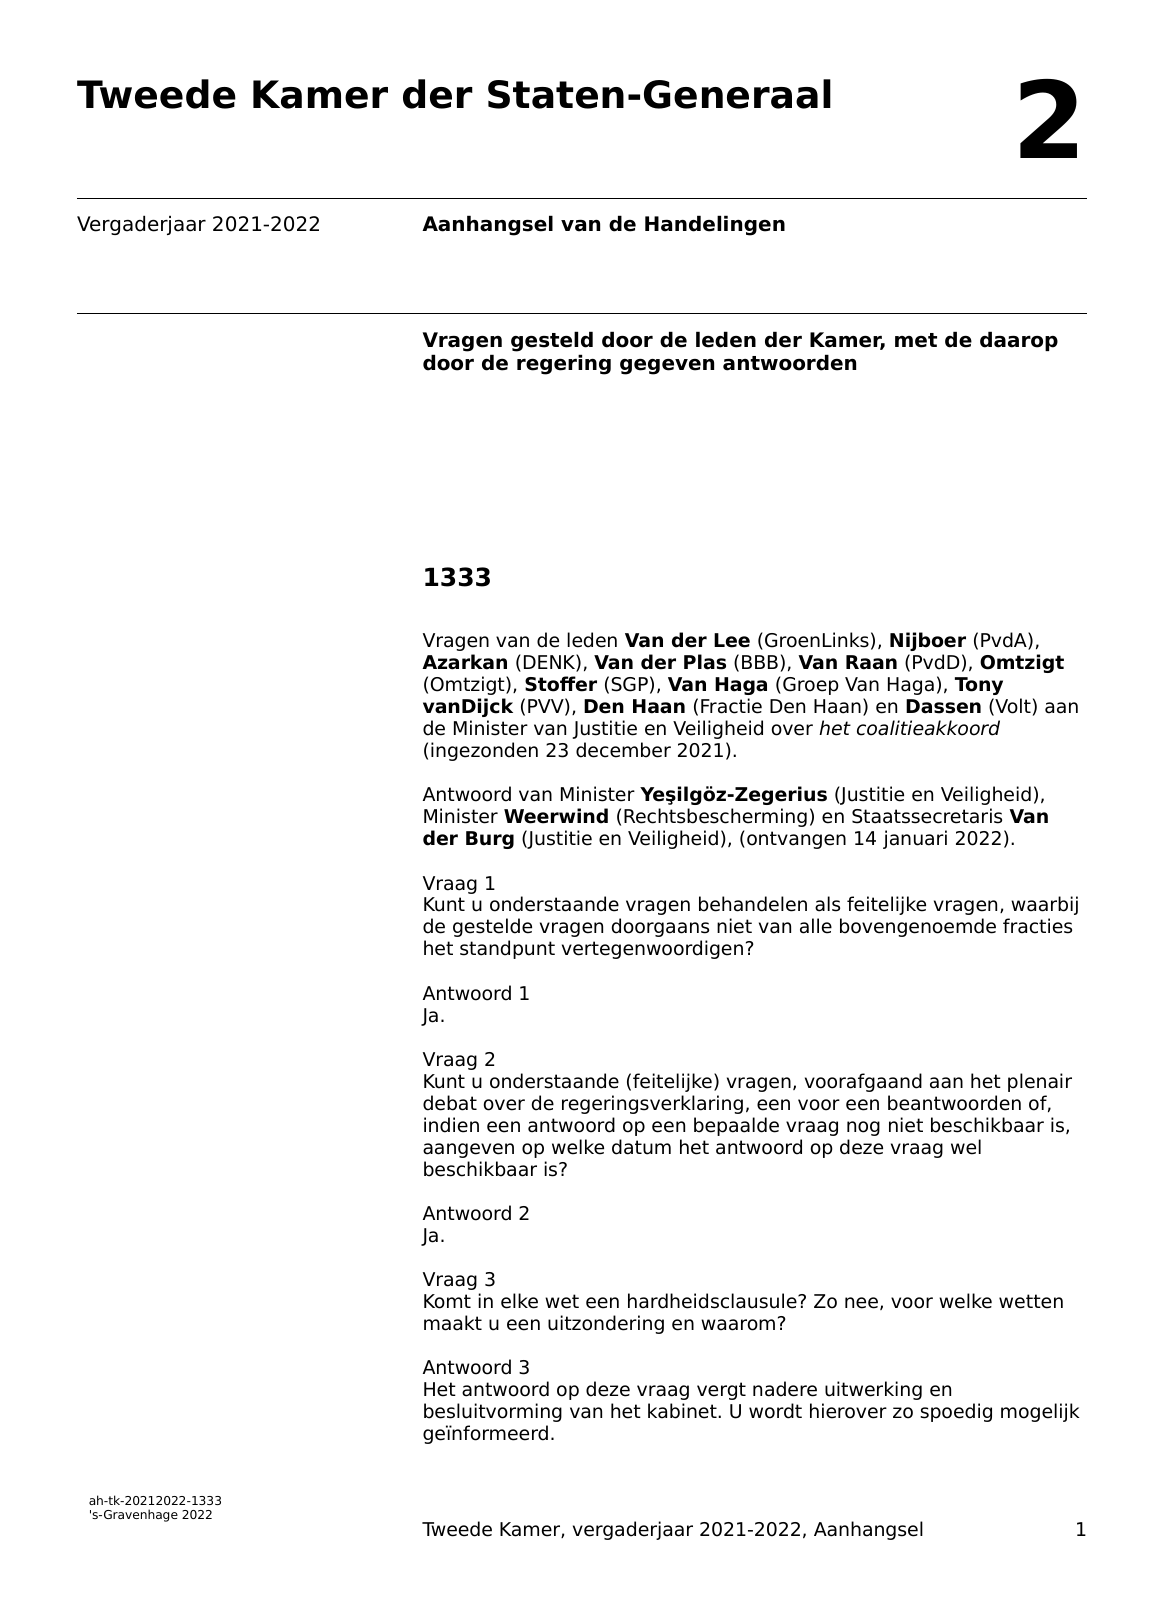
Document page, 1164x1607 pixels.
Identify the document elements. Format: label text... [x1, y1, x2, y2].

table_cell Vragen gesteld door de leden der Kamer, met de daarop door de regering gegeven antwoorden [422, 314, 1087, 375]
table_cell Aanhangsel van de Handelingen [422, 199, 1087, 313]
text 's-Gravenhage 2022 [88, 1508, 323, 1522]
text Ja. [422, 1004, 1087, 1026]
text Antwoord 1 [422, 982, 1087, 1004]
text 1333 [422, 563, 1087, 592]
table_header 2 [886, 59, 1087, 198]
text ah-tk-20212022-1333 [88, 1494, 323, 1508]
table_cell [77, 314, 422, 375]
table_cell Vergaderjaar 2021-2022 [77, 199, 422, 313]
text Ja. [422, 1225, 1087, 1247]
text Kunt u onderstaande (feitelijke) vragen, voorafgaand aan het plenair debat over de regeringsverklaring, een voor een beantwoorden of, indien een antwoord op een bepaalde vraag nog niet beschikbaar is, aangeven op welke datum het antwoord op deze vraag wel beschikbaar is? [422, 1071, 1087, 1181]
text Het antwoord op deze vraag vergt nadere uitwerking en besluitvorming van het kabinet. U wordt hierover zo spoedig mogelijk geïnformeerd. [422, 1379, 1087, 1445]
text Vraag 3 [422, 1269, 1087, 1291]
text Vraag 2 [422, 1049, 1087, 1071]
text Kunt u onderstaande vragen behandelen als feitelijke vragen, waarbij de gestelde vragen doorgaans niet van alle bovengenoemde fracties het standpunt vertegenwoordigen? [422, 894, 1087, 960]
text Vragen van de leden Van der Lee (GroenLinks), Nijboer (PvdA), Azarkan (DENK), Van der Plas (BBB), Van Raan (PvdD), Omtzigt (Omtzigt), Stoffer (SGP), Van Haga (Groep Van Haga), Tony vanDijck (PVV), Den Haan (Fractie Den Haan) en Dassen (Volt) aan de Minister van Justitie en Veiligheid over het coalitieakkoord (ingezonden 23 december 2021). [422, 630, 1087, 762]
text Antwoord 2 [422, 1203, 1087, 1225]
table_header Tweede Kamer der Staten-Generaal [77, 59, 886, 198]
text Vraag 1 [422, 872, 1087, 894]
text Komt in elke wet een hardheidsclausule? Zo nee, voor welke wetten maakt u een uitzondering en waarom? [422, 1291, 1087, 1335]
text Antwoord 3 [422, 1357, 1087, 1379]
text Antwoord van Minister Yeşilgöz-Zegerius (Justitie en Veiligheid), Minister Weerwind (Rechtsbescherming) en Staatssecretaris Van der Burg (Justitie en Veiligheid), (ontvangen 14 januari 2022). [422, 784, 1087, 850]
